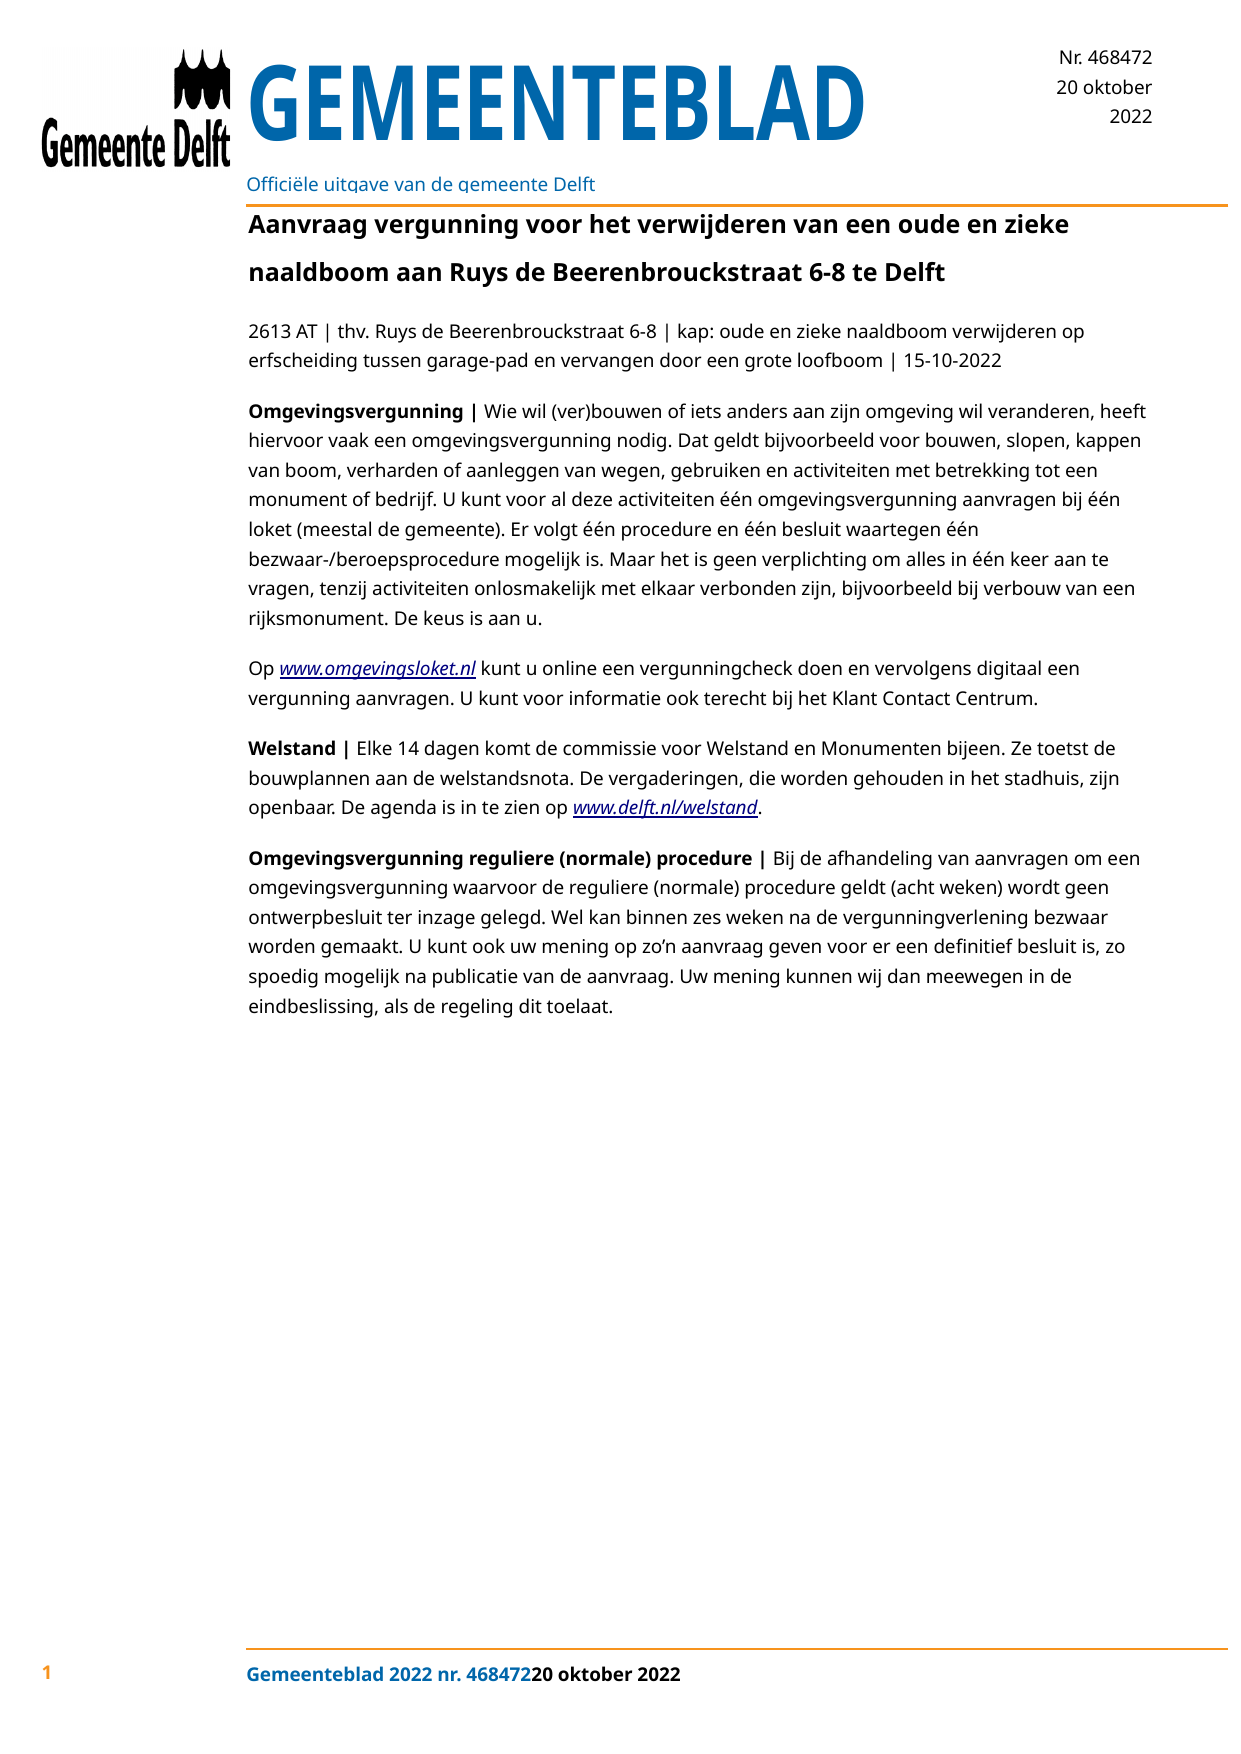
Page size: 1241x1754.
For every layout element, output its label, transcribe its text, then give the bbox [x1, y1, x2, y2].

text Aanvraag vergunning voor het verwijderen van een oude en zieke naaldboom aan Ruys de Beerenbrouckstraat 6-8 te Delft [248, 207, 1152, 288]
text Omgevingsvergunning | Wie wil (ver)bouwen of iets anders aan zijn omgeving wil veranderen, heeft hiervoor vaak een omgevingsvergunning nodig. Dat geldt bijvoorbeeld voor bouwen, slopen, kappen van boom, verharden of aanleggen van wegen, gebruiken en activiteiten met betrekking tot een monument of bedrijf. U kunt voor al deze activiteiten één omgevingsvergunning aanvragen bij één loket (meestal de gemeente). Er volgt één procedure en één besluit waartegen één bezwaar-/beroepsprocedure mogelijk is. Maar het is geen verplichting om alles in één keer aan te vragen, tenzij activiteiten onlosmakelijk met elkaar verbonden zijn, bijvoorbeeld bij verbouw van een rijksmonument. De keus is aan u. [248, 398, 1152, 631]
text 2613 AT | thv. Ruys de Beerenbrouckstraat 6-8 | kap: oude en zieke naaldboom verwijderen op erfscheiding tussen garage-pad en vervangen door een grote loofboom | 15-10-2022 [248, 318, 1152, 373]
text Welstand | Elke 14 dagen komt de commissie voor Welstand en Monumenten bijeen. Ze toetst de bouwplannen aan de welstandsnota. De vergaderingen, die worden gehouden in het stadhuis, zijn openbaar. De agenda is in te zien op www.delft.nl/welstand. [248, 735, 1152, 820]
picture [41, 47, 231, 172]
text Op www.omgevingsloket.nl kunt u online een vergunningcheck doen en vervolgens digitaal een vergunning aanvragen. U kunt voor informatie ook terecht bij het Klant Contact Centrum. [248, 655, 1152, 711]
text Omgevingsvergunning reguliere (normale) procedure | Bij de afhandeling van aanvragen om een omgevingsvergunning waarvoor de reguliere (normale) procedure geldt (acht weken) wordt geen ontwerpbesluit ter inzage gelegd. Wel kan binnen zes weken na de vergunningverlening bezwaar worden gemaakt. U kunt ook uw mening op zo’n aanvraag geven voor er een definitief besluit is, zo spoedig mogelijk na publicatie van de aanvraag. Uw mening kunnen wij dan meewegen in de eindbeslissing, als de regeling dit toelaat. [248, 845, 1152, 1019]
